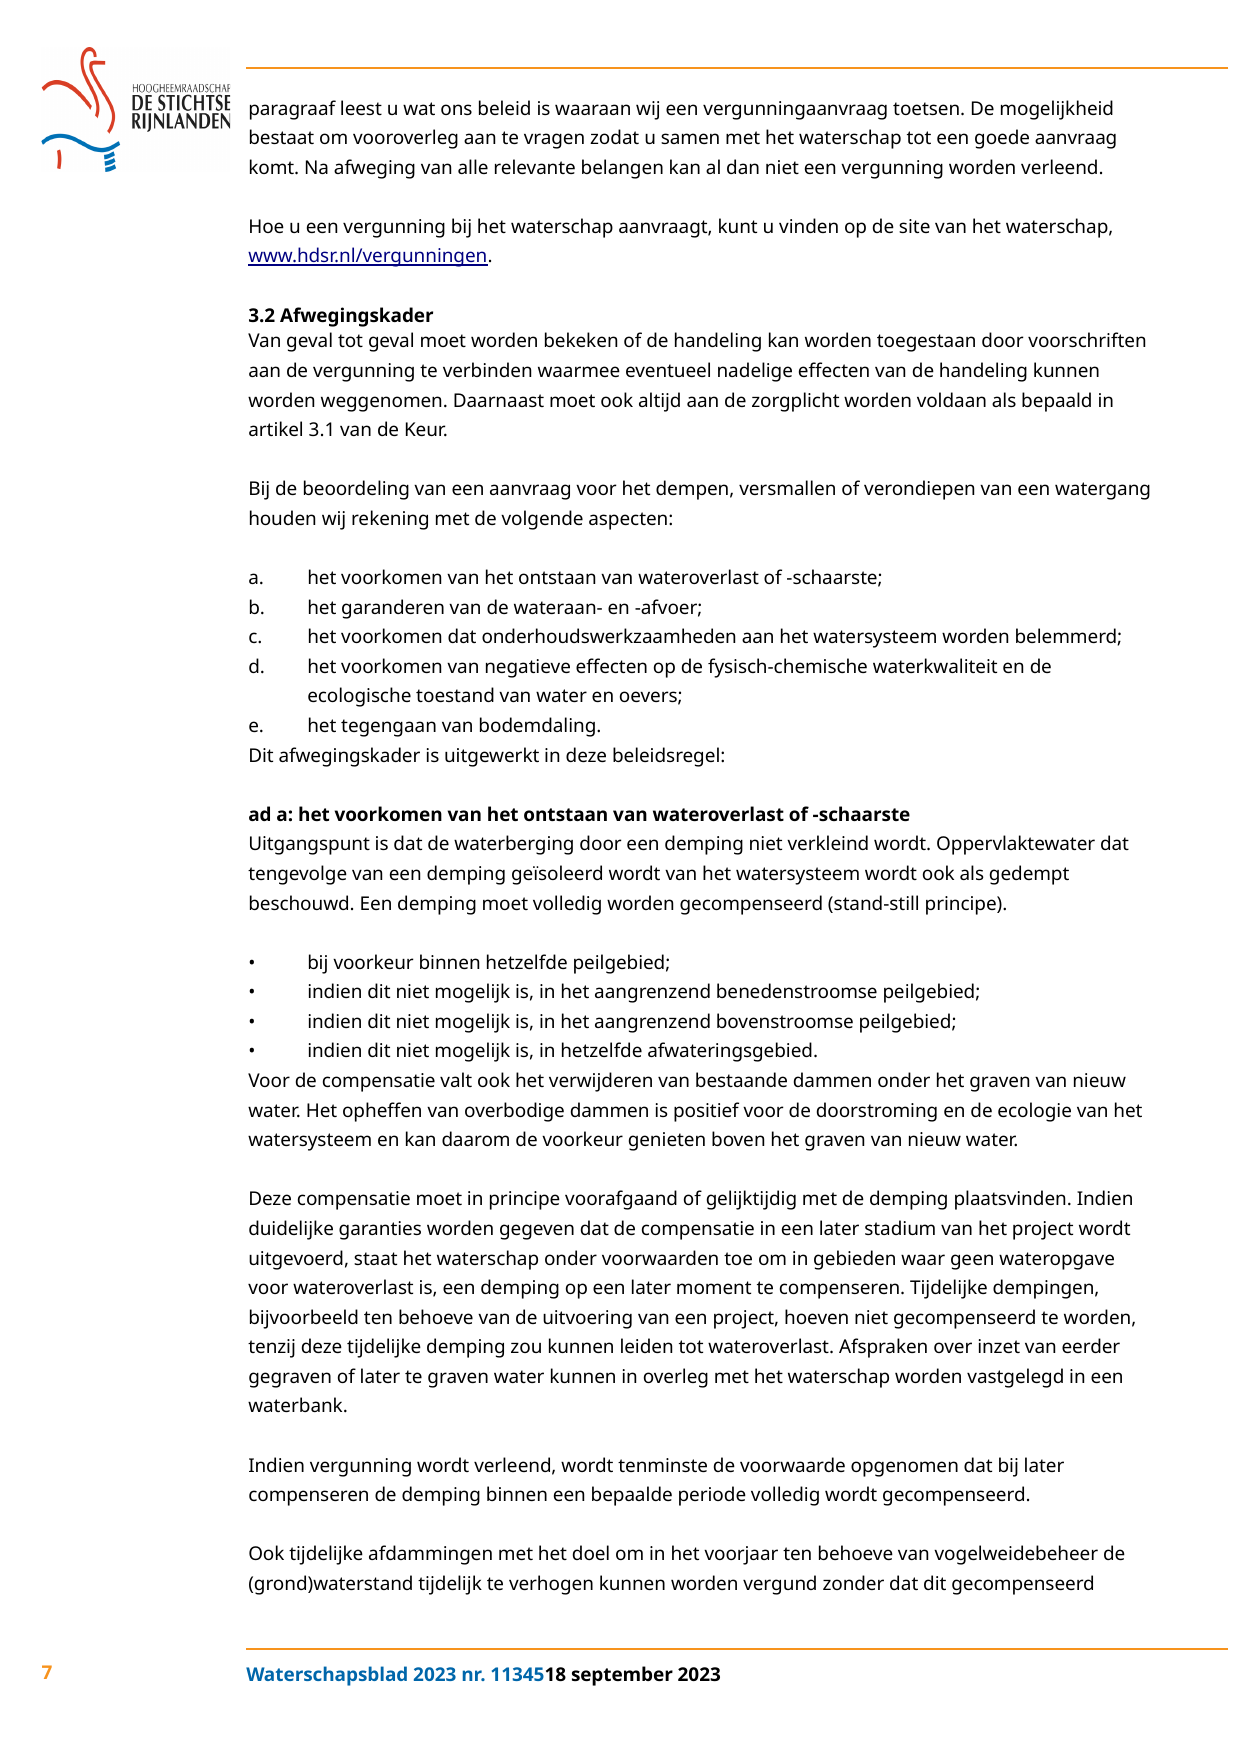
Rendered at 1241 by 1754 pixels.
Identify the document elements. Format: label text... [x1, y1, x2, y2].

text Hoe u een vergunning bij het waterschap aanvraagt, kunt u vinden op de site van het waterschap, www.hdsr.nl/vergunningen. [248, 213, 1152, 268]
list indien dit niet mogelijk is, in het aangrenzend bovenstroomse peilgebied; [248, 1008, 1152, 1034]
list het garanderen van de wateraan- en -afvoer; [248, 594, 1152, 619]
text Ook tijdelijke afdammingen met het doel om in het voorjaar ten behoeve van vogelweidebeheer de (grond)waterstand tijdelijk te verhogen kunnen worden vergund zonder dat dit gecompenseerd [248, 1541, 1152, 1596]
text Indien vergunning wordt verleend, wordt tenminste de voorwaarde opgenomen dat bij later compenseren de demping binnen een bepaalde periode volledig wordt gecompenseerd. [248, 1452, 1152, 1507]
text Bij de beoordeling van een aanvraag voor het dempen, versmallen of verondiepen van een watergang houden wij rekening met de volgende aspecten: [248, 476, 1152, 531]
list het voorkomen dat onderhoudswerkzaamheden aan het watersysteem worden belemmerd; [248, 623, 1152, 649]
text Van geval tot geval moet worden bekeken of de handeling kan worden toegestaan door voorschriften aan de vergunning te verbinden waarmee eventueel nadelige effecten van de handeling kunnen worden weggenomen. Daarnaast moet ook altijd aan de zorgplicht worden voldaan als bepaald in artikel 3.1 van de Keur. [248, 328, 1152, 442]
list bij voorkeur binnen hetzelfde peilgebied; [248, 949, 1152, 974]
text Uitgangspunt is dat de waterberging door een demping niet verkleind wordt. Oppervlaktewater dat tengevolge van een demping geïsoleerd wordt van het watersysteem wordt ook als gedempt beschouwd. Een demping moet volledig worden gecompenseerd (stand-still principe). [248, 831, 1152, 915]
text ad a: het voorkomen van het ontstaan van wateroverlast of -schaarste [248, 801, 1152, 827]
text Deze compensatie moet in principe voorafgaand of gelijktijdig met de demping plaatsvinden. Indien duidelijke garanties worden gegeven dat de compensatie in een later stadium van het project wordt uitgevoerd, staat het waterschap onder voorwaarden toe om in gebieden waar geen wateropgave voor wateroverlast is, een demping op een later moment te compenseren. Tijdelijke dempingen, bijvoorbeeld ten behoeve van de uitvoering van een project, hoeven niet gecompenseerd te worden, tenzij deze tijdelijke demping zou kunnen leiden tot wateroverlast. Afspraken over inzet van eerder gegraven of later te graven water kunnen in overleg met het waterschap worden vastgelegd in een waterbank. [248, 1186, 1152, 1418]
text Dit afwegingskader is uitgewerkt in deze beleidsregel: [248, 742, 1152, 767]
list het tegengaan van bodemdaling. [248, 712, 1152, 738]
text 3.2 Afwegingskader [248, 302, 1152, 328]
text paragraaf leest u wat ons beleid is waaraan wij een vergunningaanvraag toetsen. De mogelijkheid bestaat om vooroverleg aan te vragen zodat u samen met het waterschap tot een goede aanvraag komt. Na afweging van alle relevante belangen kan al dan niet een vergunning worden verleend. [248, 95, 1152, 180]
picture [41, 47, 231, 172]
list het voorkomen van het ontstaan van wateroverlast of -schaarste; [248, 564, 1152, 590]
list indien dit niet mogelijk is, in het aangrenzend benedenstroomse peilgebied; [248, 978, 1152, 1004]
text Voor de compensatie valt ook het verwijderen van bestaande dammen onder het graven van nieuw water. Het opheffen van overbodige dammen is positief voor de doorstroming en de ecologie van het watersysteem en kan daarom de voorkeur genieten boven het graven van nieuw water. [248, 1067, 1152, 1152]
list indien dit niet mogelijk is, in hetzelfde afwateringsgebied. [248, 1038, 1152, 1063]
list het voorkomen van negatieve effecten op de fysisch-chemische waterkwaliteit en de ecologische toestand van water en oevers; [248, 653, 1152, 708]
